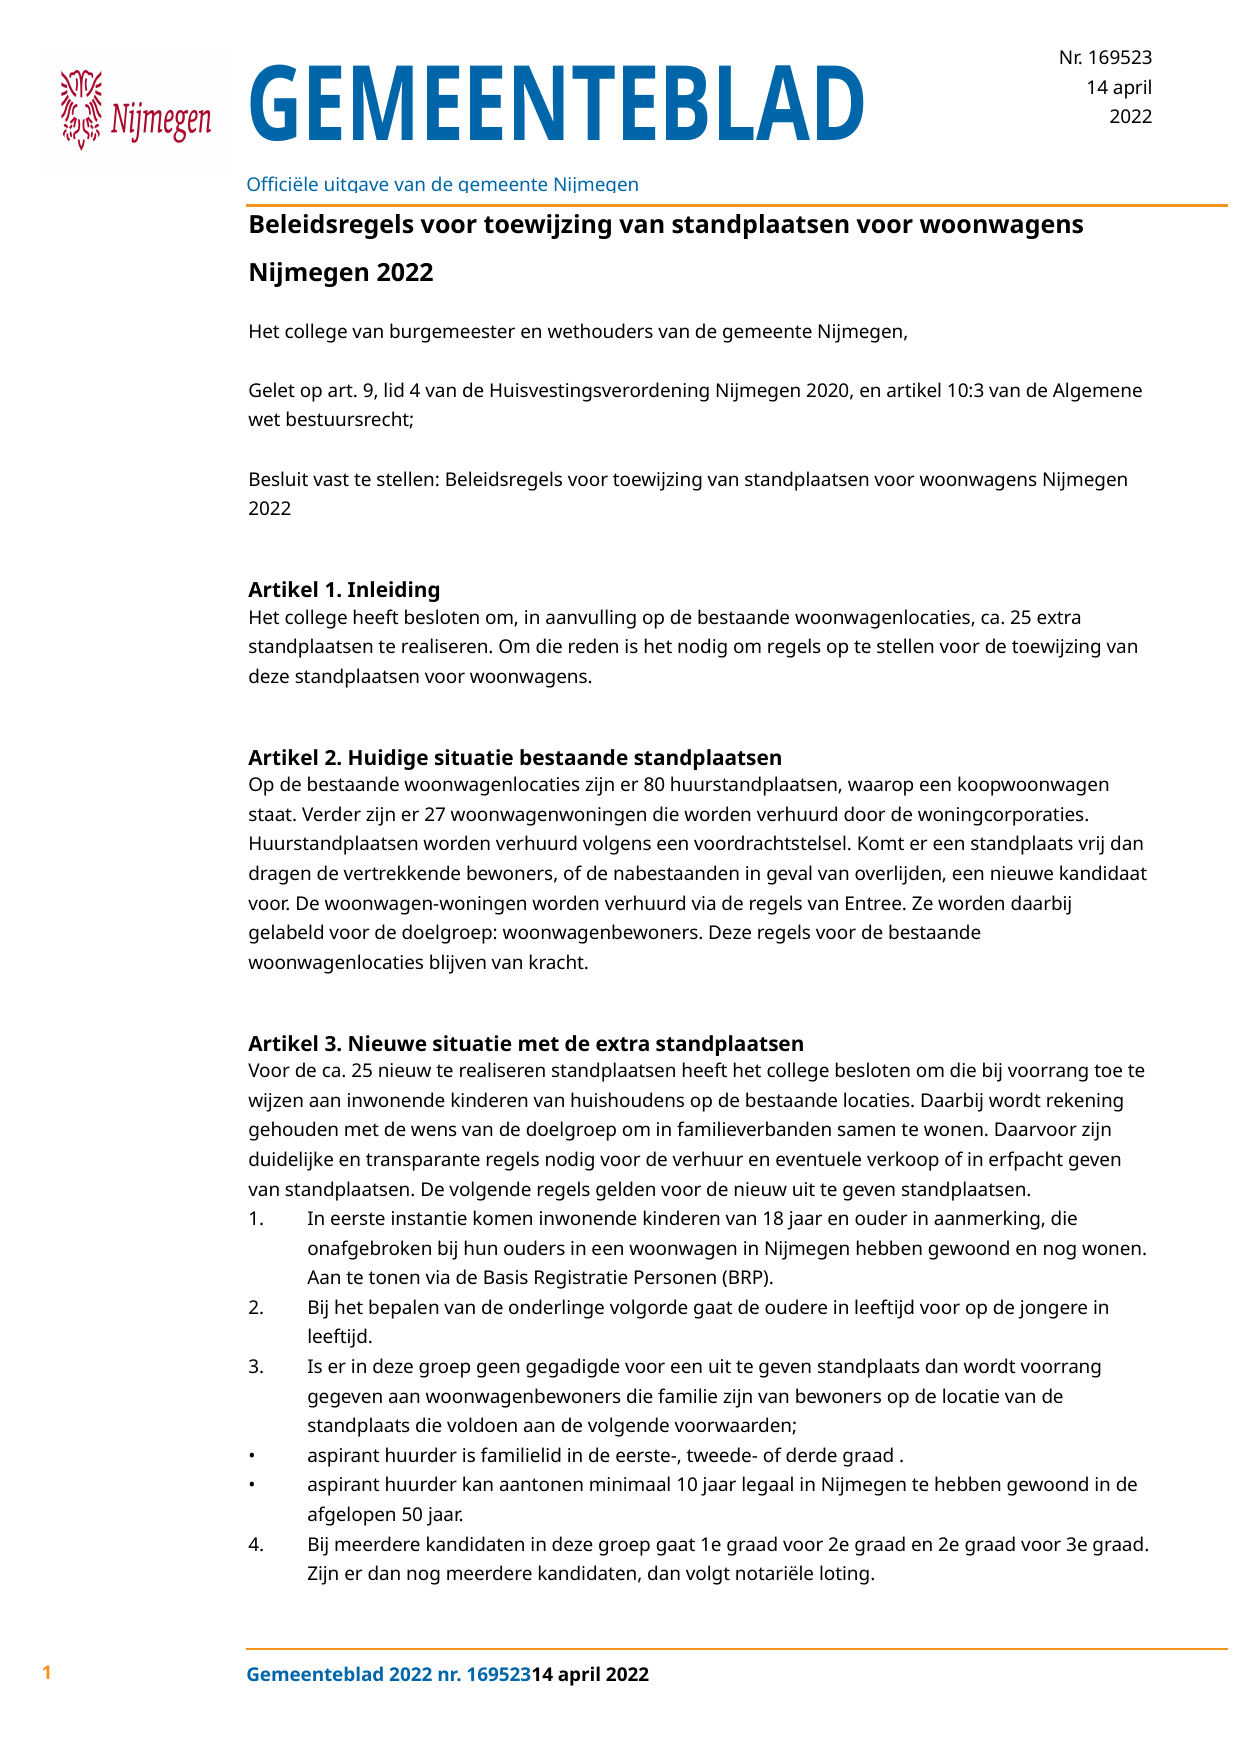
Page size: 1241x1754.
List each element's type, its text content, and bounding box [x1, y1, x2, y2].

text Op de bestaande woonwagenlocaties zijn er 80 huurstandplaatsen, waarop een koopwoonwagen staat. Verder zijn er 27 woonwagenwoningen die worden verhuurd door de woningcorporaties. Huurstandplaatsen worden verhuurd volgens een voordrachtstelsel. Komt er een standplaats vrij dan dragen de vertrekkende bewoners, of de nabestaanden in geval van overlijden, een nieuwe kandidaat voor. De woonwagen-woningen worden verhuurd via de regels van Entree. Ze worden daarbij gelabeld voor de doelgroep: woonwagenbewoners. Deze regels voor de bestaande woonwagenlocaties blijven van kracht. [248, 771, 1152, 975]
text Beleidsregels voor toewijzing van standplaatsen voor woonwagens Nijmegen 2022 [248, 207, 1152, 288]
picture [41, 47, 231, 172]
text Voor de ca. 25 nieuw te realiseren standplaatsen heeft het college besloten om die bij voorrang toe te wijzen aan inwonende kinderen van huishoudens op de bestaande locaties. Daarbij wordt rekening gehouden met de wens van de doelgroep om in familieverbanden samen te wonen. Daarvoor zijn duidelijke en transparante regels nodig voor de verhuur en eventuele verkoop of in erfpacht geven van standplaatsen. De volgende regels gelden voor de nieuw uit te geven standplaatsen. [248, 1057, 1152, 1201]
list Is er in deze groep geen gegadigde voor een uit te geven standplaats dan wordt voorrang gegeven aan woonwagenbewoners die familie zijn van bewoners op de locatie van de standplaats die voldoen aan de volgende voorwaarden; [248, 1353, 1152, 1438]
list Bij meerdere kandidaten in deze groep gaat 1e graad voor 2e graad en 2e graad voor 3e graad. Zijn er dan nog meerdere kandidaten, dan volgt notariële loting. [248, 1531, 1152, 1586]
text Het college van burgemeester en wethouders van de gemeente Nijmegen, [248, 318, 1152, 344]
list aspirant huurder kan aantonen minimaal 10 jaar legaal in Nijmegen te hebben gewoond in de afgelopen 50 jaar. [248, 1472, 1152, 1527]
text Artikel 2. Huidige situatie bestaande standplaatsen [248, 743, 1152, 771]
text Gelet op art. 9, lid 4 van de Huisvestingsverordening Nijmegen 2020, en artikel 10:3 van de Algemene wet bestuursrecht; [248, 377, 1152, 432]
text Artikel 1. Inleiding [248, 575, 1152, 604]
list Bij het bepalen van de onderlinge volgorde gaat de oudere in leeftijd voor op de jongere in leeftijd. [248, 1294, 1152, 1349]
text Besluit vast te stellen: Beleidsregels voor toewijzing van standplaatsen voor woonwagens Nijmegen 2022 [248, 466, 1152, 521]
text Artikel 3. Nieuwe situatie met de extra standplaatsen [248, 1029, 1152, 1057]
list In eerste instantie komen inwonende kinderen van 18 jaar en ouder in aanmerking, die onafgebroken bij hun ouders in een woonwagen in Nijmegen hebben gewoond en nog wonen. Aan te tonen via de Basis Registratie Personen (BRP). [248, 1205, 1152, 1290]
list aspirant huurder is familielid in de eerste-, tweede- of derde graad . [248, 1442, 1152, 1468]
text Het college heeft besloten om, in aanvulling op de bestaande woonwagenlocaties, ca. 25 extra standplaatsen te realiseren. Om die reden is het nodig om regels op te stellen voor de toewijzing van deze standplaatsen voor woonwagens. [248, 604, 1152, 689]
